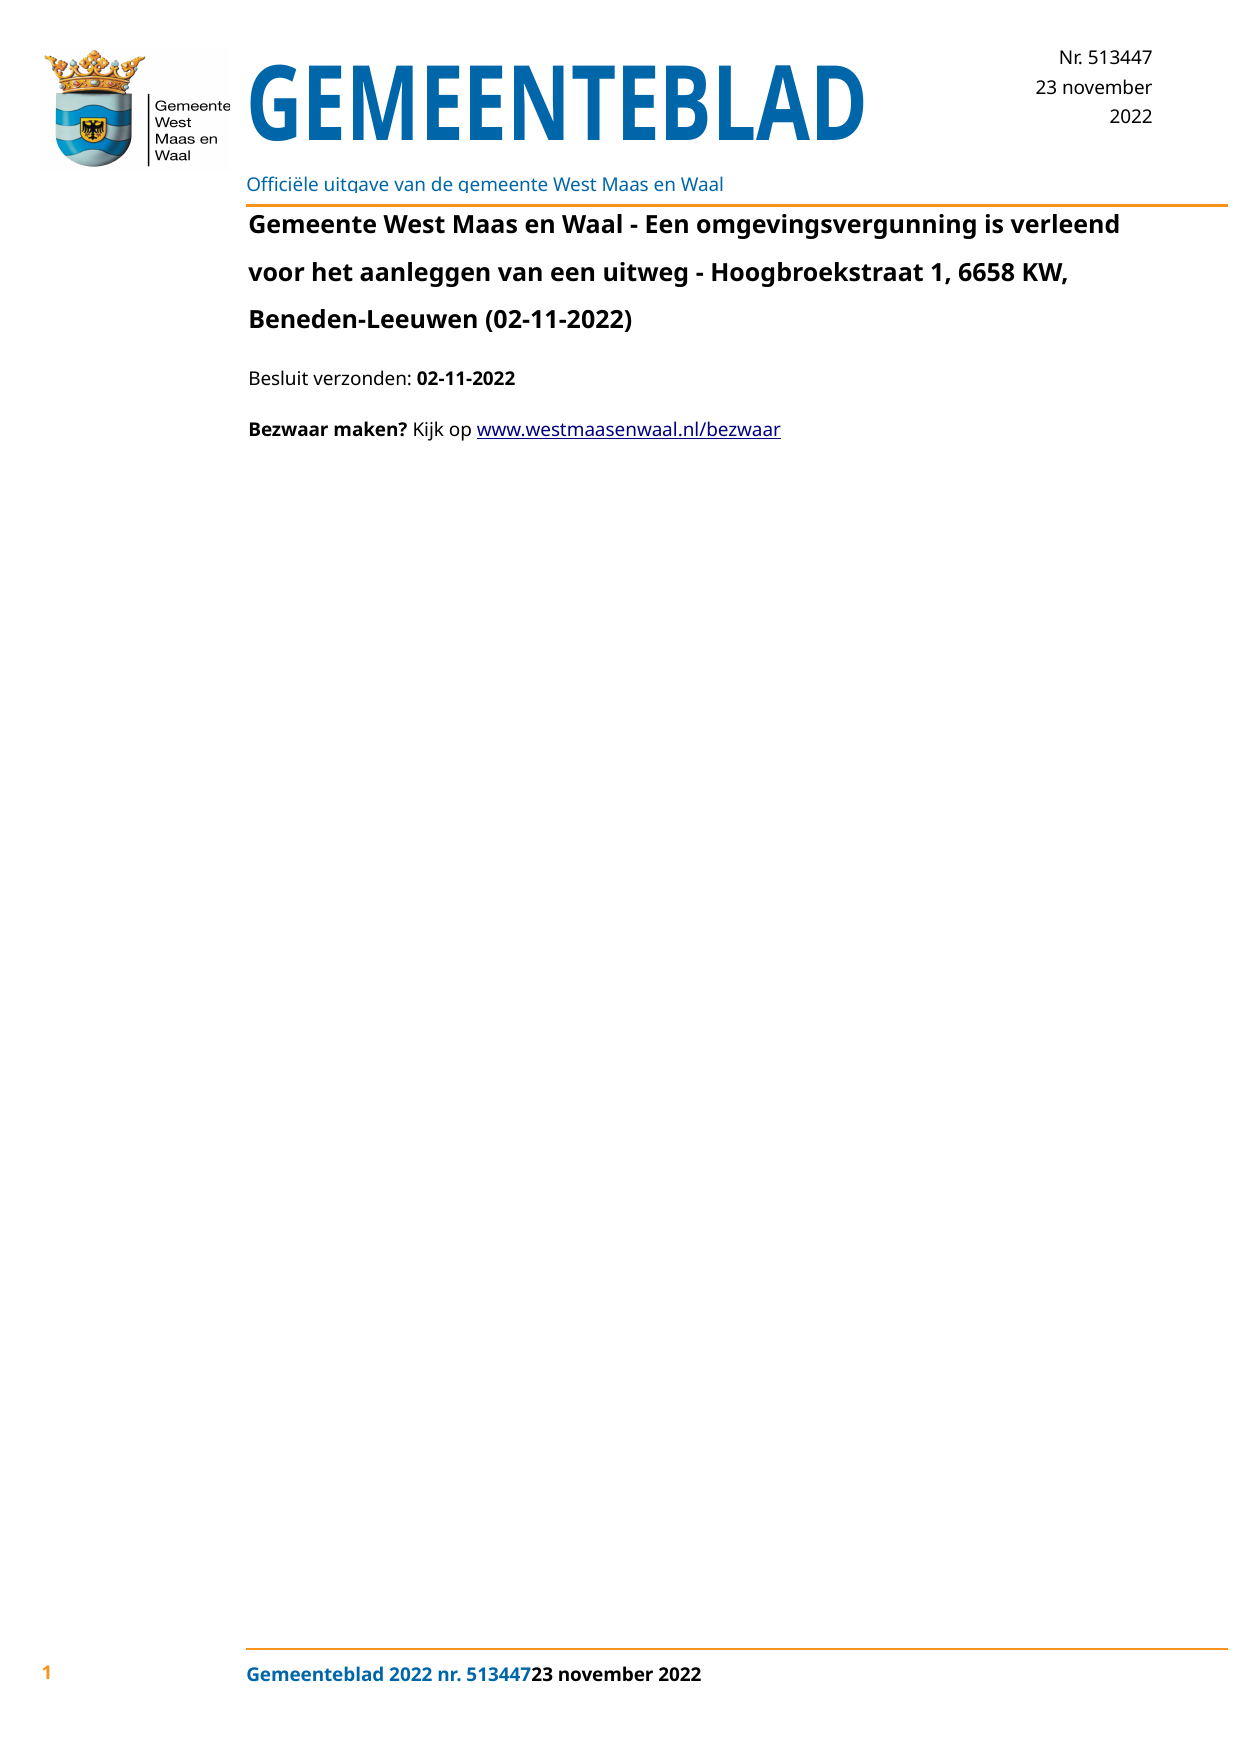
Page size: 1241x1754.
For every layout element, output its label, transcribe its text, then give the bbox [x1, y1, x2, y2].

text Gemeente West Maas en Waal - Een omgevingsvergunning is verleend voor het aanleggen van een uitweg - Hoogbroekstraat 1, 6658 KW, Beneden-Leeuwen (02-11-2022) [248, 207, 1152, 336]
text Bezwaar maken? Kijk op www.westmaasenwaal.nl/bezwaar [248, 416, 1152, 442]
text Besluit verzonden: 02-11-2022 [248, 366, 1152, 391]
picture [41, 47, 231, 172]
